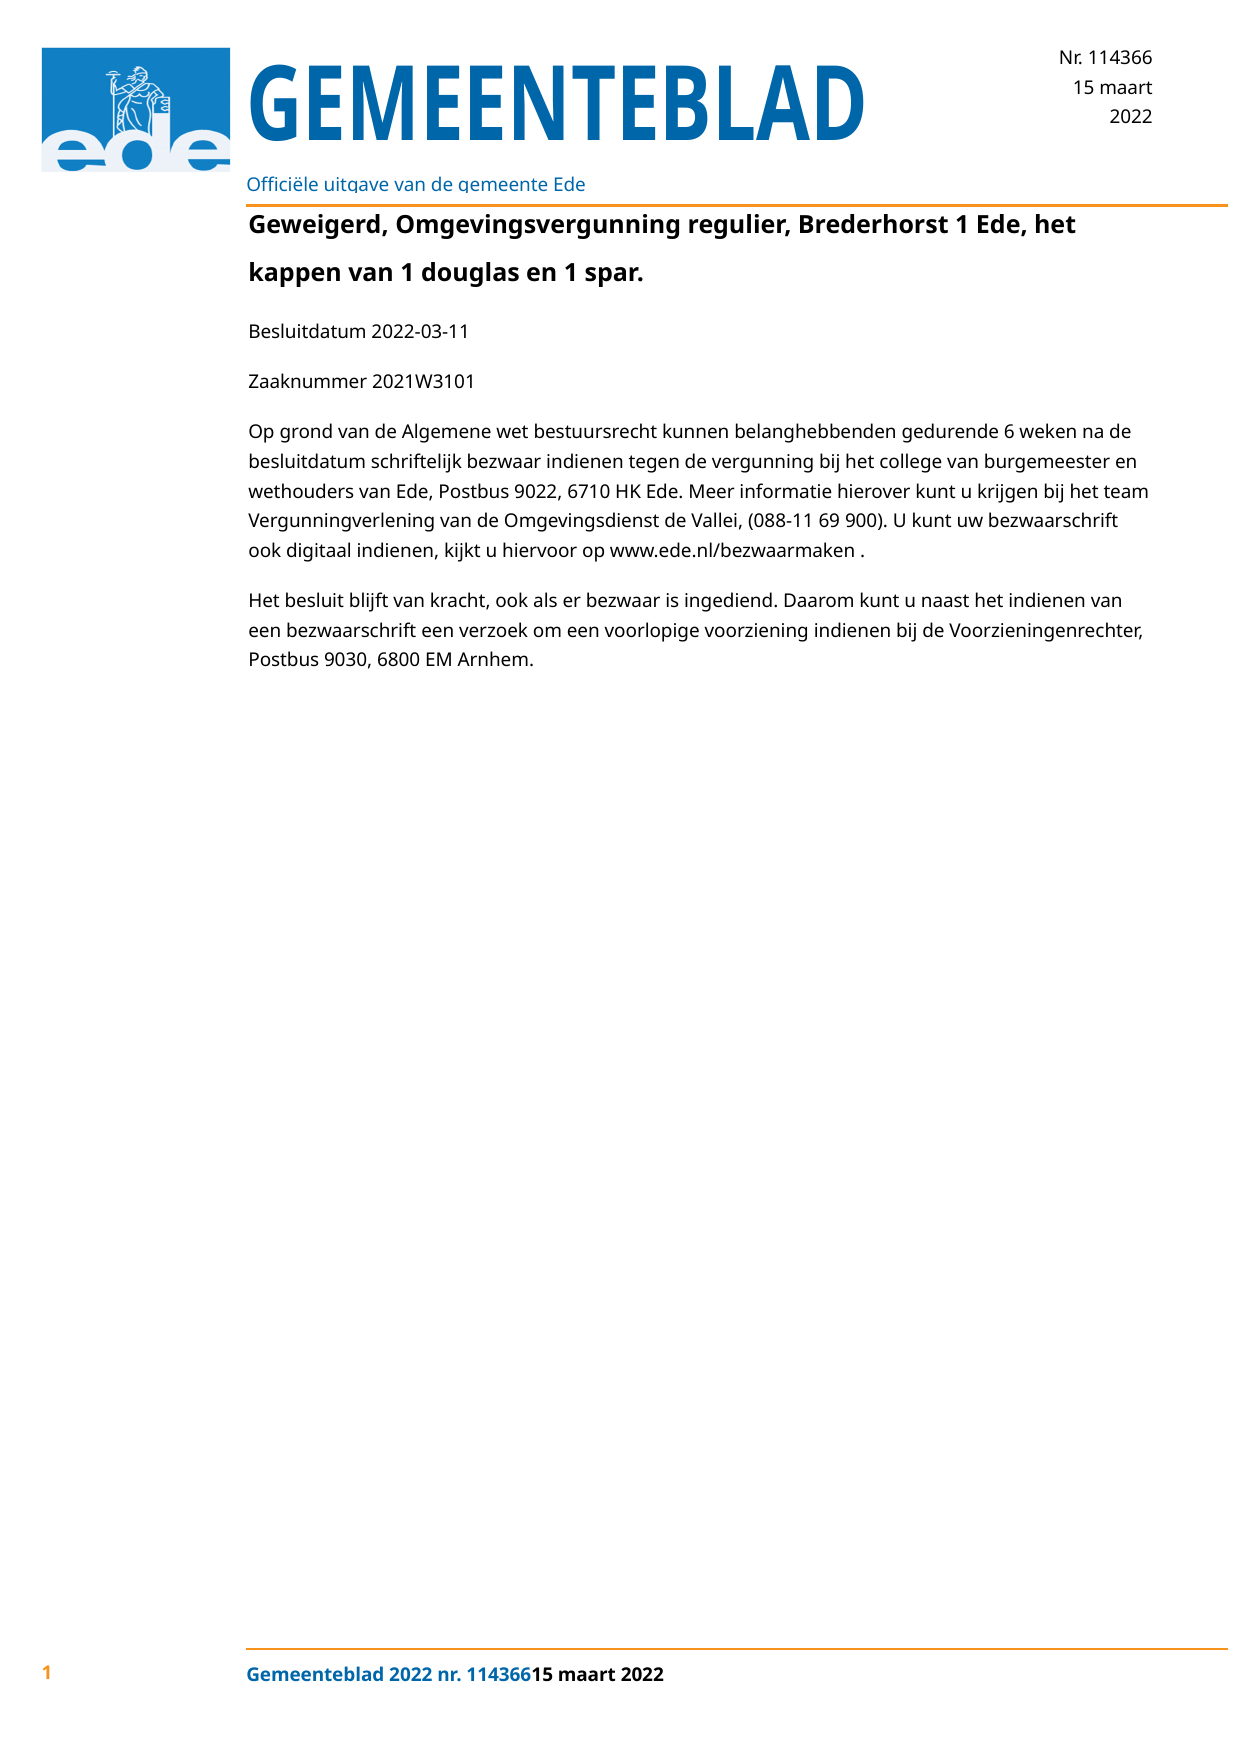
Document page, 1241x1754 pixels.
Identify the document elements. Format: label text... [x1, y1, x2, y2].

text Het besluit blijft van kracht, ook als er bezwaar is ingediend. Daarom kunt u naast het indienen van een bezwaarschrift een verzoek om een voorlopige voorziening indienen bij de Voorzieningenrechter, Postbus 9030, 6800 EM Arnhem. [248, 587, 1152, 672]
text Besluitdatum 2022-03-11 [248, 318, 1152, 344]
text Op grond van de Algemene wet bestuursrecht kunnen belanghebbenden gedurende 6 weken na de besluitdatum schriftelijk bezwaar indienen tegen de vergunning bij het college van burgemeester en wethouders van Ede, Postbus 9022, 6710 HK Ede. Meer informatie hierover kunt u krijgen bij het team Vergunningverlening van de Omgevingsdienst de Vallei, (088-11 69 900). U kunt uw bezwaarschrift ook digitaal indienen, kijkt u hiervoor op www.ede.nl/bezwaarmaken . [248, 419, 1152, 563]
picture [41, 47, 231, 172]
text Geweigerd, Omgevingsvergunning regulier, Brederhorst 1 Ede, het kappen van 1 douglas en 1 spar. [248, 207, 1152, 288]
text Zaaknummer 2021W3101 [248, 368, 1152, 394]
